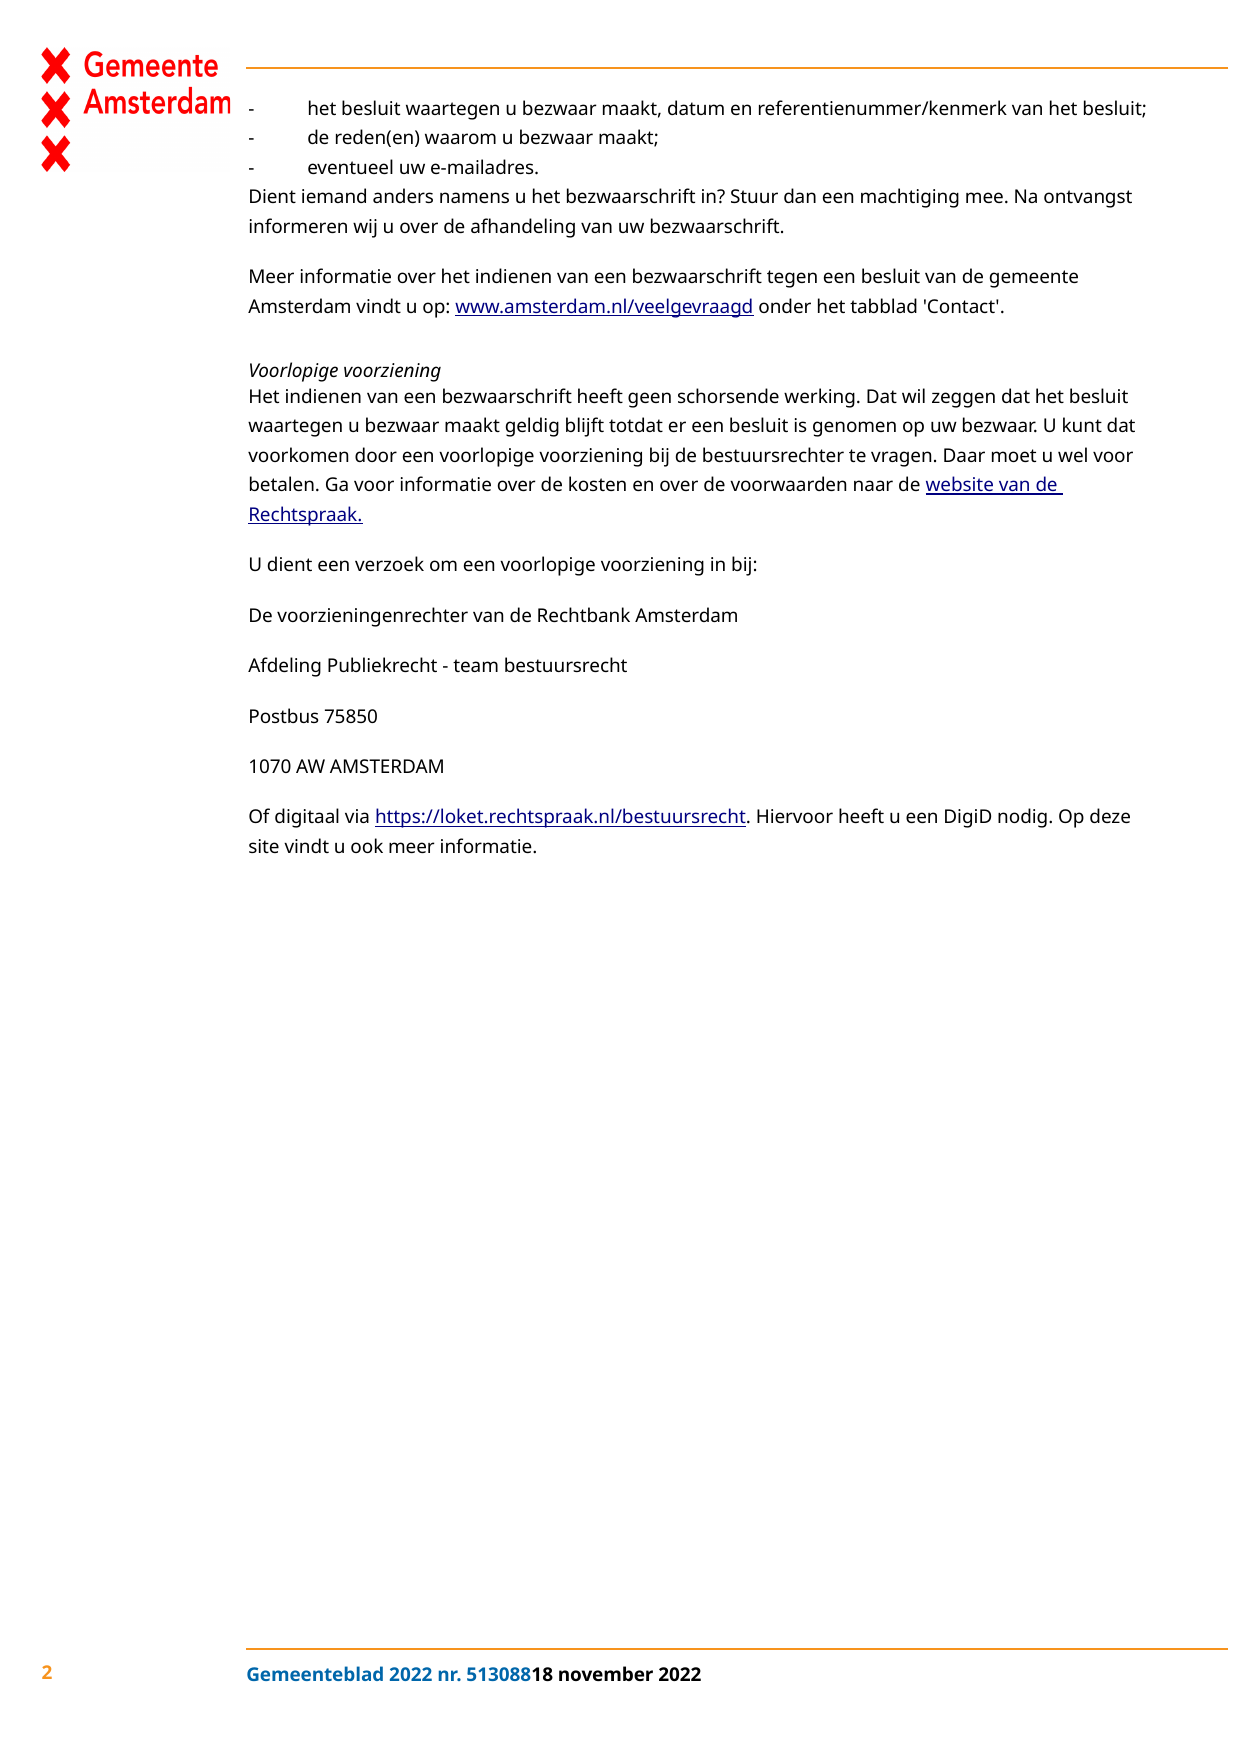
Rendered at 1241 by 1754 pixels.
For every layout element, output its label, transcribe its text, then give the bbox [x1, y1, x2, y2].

text Meer informatie over het indienen van een bezwaarschrift tegen een besluit van de gemeente Amsterdam vindt u op: www.amsterdam.nl/veelgevraagd onder het tabblad 'Contact'. [248, 263, 1152, 319]
text Voorlopige voorziening [248, 357, 1152, 383]
text Afdeling Publiekrecht - team bestuursrecht [248, 652, 1152, 678]
text U dient een verzoek om een voorlopige voorziening in bij: [248, 552, 1152, 577]
list het besluit waartegen u bezwaar maakt, datum en referentienummer/kenmerk van het besluit; [248, 95, 1152, 121]
text Dient iemand anders namens u het bezwaarschrift in? Stuur dan een machtiging mee. Na ontvangst informeren wij u over de afhandeling van uw bezwaarschrift. [248, 183, 1152, 239]
text Of digitaal via https://loket.rechtspraak.nl/bestuursrecht. Hiervoor heeft u een DigiD nodig. Op deze site vindt u ook meer informatie. [248, 804, 1152, 859]
text De voorzieningenrechter van de Rechtbank Amsterdam [248, 602, 1152, 628]
text Het indienen van een bezwaarschrift heeft geen schorsende werking. Dat wil zeggen dat het besluit waartegen u bezwaar maakt geldig blijft totdat er een besluit is genomen op uw bezwaar. U kunt dat voorkomen door een voorlopige voorziening bij de bestuursrechter te vragen. Daar moet u wel voor betalen. Ga voor informatie over de kosten en over de voorwaarden naar de website van de Rechtspraak. [248, 383, 1152, 527]
text 1070 AW AMSTERDAM [248, 753, 1152, 779]
picture [41, 47, 231, 172]
list de reden(en) waarom u bezwaar maakt; [248, 124, 1152, 150]
list eventueel uw e-mailadres. [248, 154, 1152, 180]
text Postbus 75850 [248, 703, 1152, 728]
